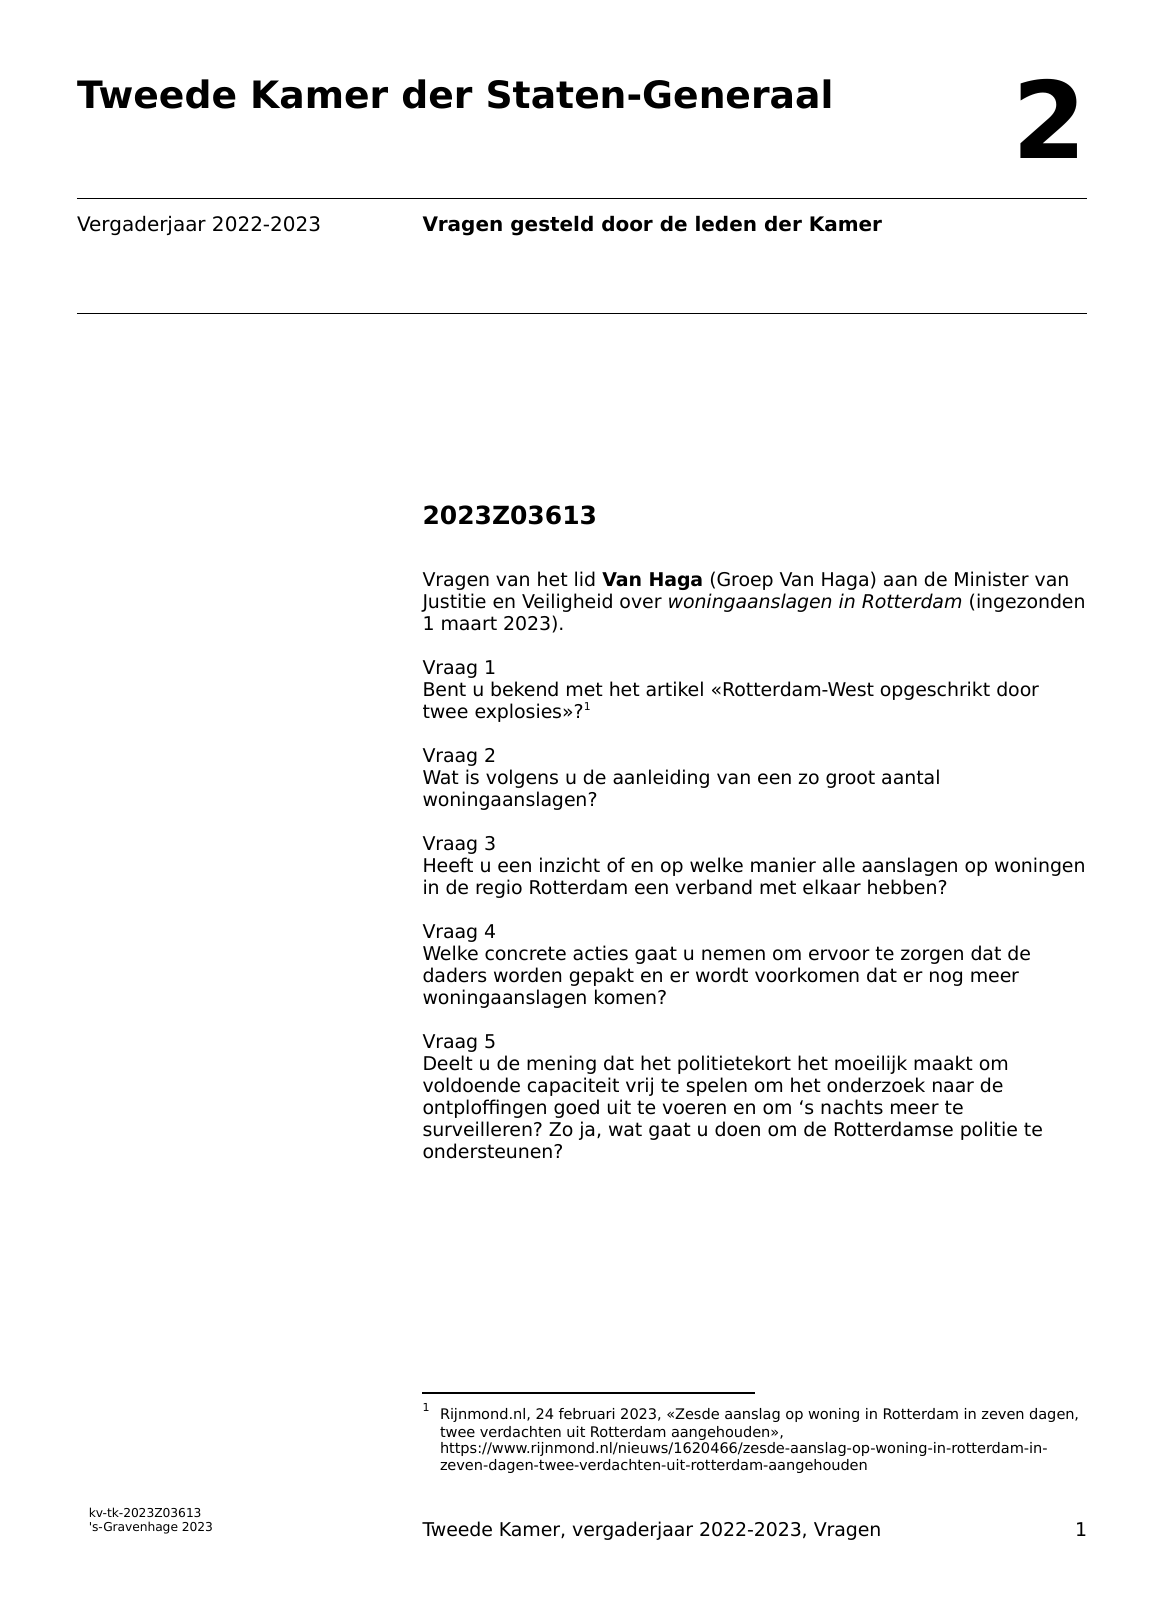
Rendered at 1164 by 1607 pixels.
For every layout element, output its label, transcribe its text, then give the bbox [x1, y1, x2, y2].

text Vraag 4 [422, 921, 1087, 943]
text Rijnmond.nl, 24 februari 2023, «Zesde aanslag op woning in Rotterdam in zeven dagen, twee verdachten uit Rotterdam aangehouden», https://www.rijnmond.nl/nieuws/1620466/zesde-aanslag-op-woning-in-rotterdam-in-zeven-dagen-twee-verdachten-uit-rotterdam-aangehouden [422, 1402, 1087, 1474]
text Vraag 1 [422, 657, 1087, 679]
text Vraag 5 [422, 1031, 1087, 1053]
text 's-Gravenhage 2023 [88, 1520, 323, 1534]
text Bent u bekend met het artikel «Rotterdam-West opgeschrikt door twee explosies»? [422, 679, 1087, 723]
text Deelt u de mening dat het politietekort het moeilijk maakt om voldoende capaciteit vrij te spelen om het onderzoek naar de ontploffingen goed uit te voeren en om ‘s nachts meer te surveilleren? Zo ja, wat gaat u doen om de Rotterdamse politie te ondersteunen? [422, 1053, 1087, 1163]
text Vraag 2 [422, 745, 1087, 767]
table_header Tweede Kamer der Staten-Generaal [77, 59, 886, 198]
text Heeft u een inzicht of en op welke manier alle aanslagen op woningen in de regio Rotterdam een verband met elkaar hebben? [422, 855, 1087, 899]
table_header 2 [886, 59, 1087, 198]
table_cell Vragen gesteld door de leden der Kamer [422, 199, 1087, 313]
text kv-tk-2023Z03613 [88, 1506, 323, 1520]
text Vragen van het lid Van Haga (Groep Van Haga) aan de Minister van Justitie en Veiligheid over woningaanslagen in Rotterdam (ingezonden 1 maart 2023). [422, 569, 1087, 635]
text Welke concrete acties gaat u nemen om ervoor te zorgen dat de daders worden gepakt en er wordt voorkomen dat er nog meer woningaanslagen komen? [422, 943, 1087, 1009]
text Vraag 3 [422, 833, 1087, 855]
text Wat is volgens u de aanleiding van een zo groot aantal woningaanslagen? [422, 767, 1087, 811]
text 2023Z03613 [422, 501, 1087, 531]
table_cell Vergaderjaar 2022-2023 [77, 199, 422, 313]
